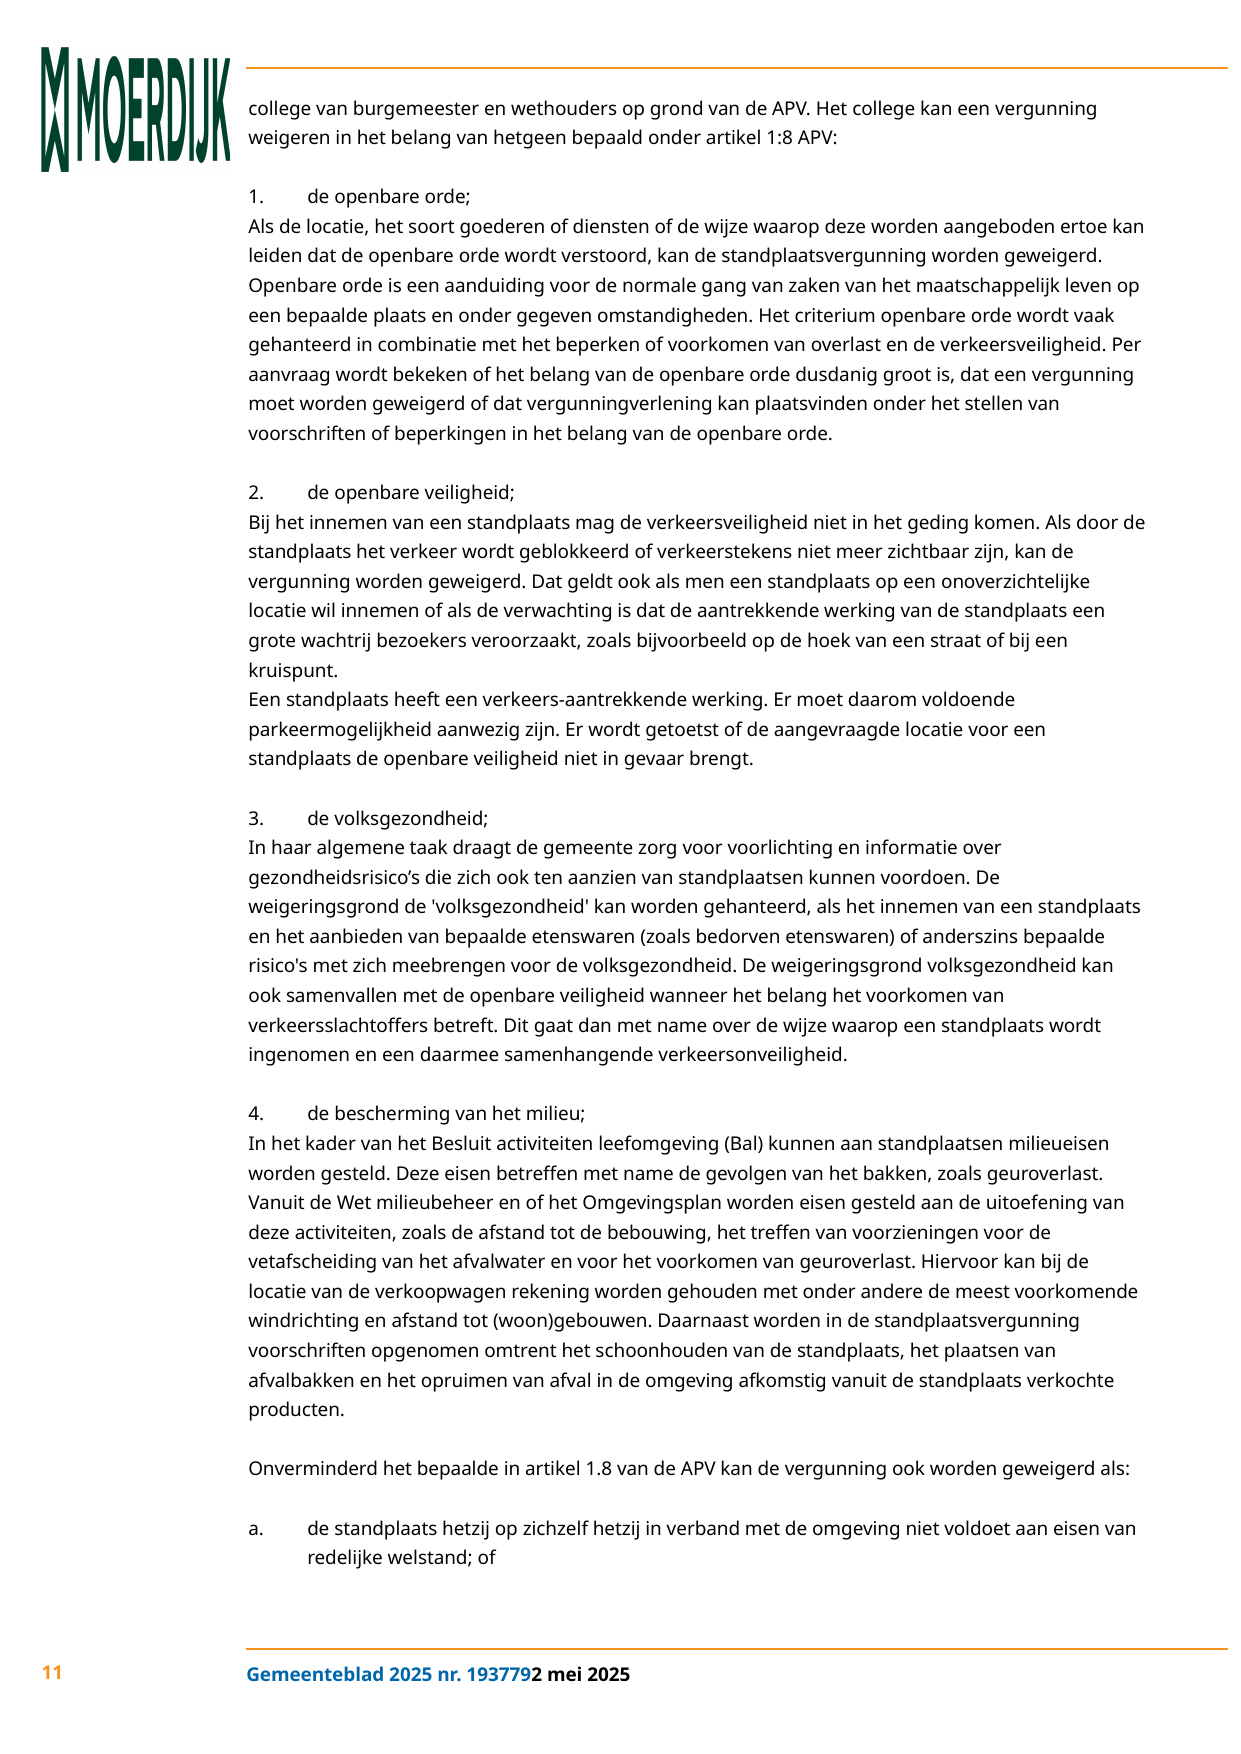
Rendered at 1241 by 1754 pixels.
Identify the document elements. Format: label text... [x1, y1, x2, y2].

list de openbare veiligheid; [248, 479, 1152, 505]
text Een standplaats heeft een verkeers-aantrekkende werking. Er moet daarom voldoende parkeermogelijkheid aanwezig zijn. Er wordt getoetst of de aangevraagde locatie voor een standplaats de openbare veiligheid niet in gevaar brengt. [248, 686, 1152, 771]
text Bij het innemen van een standplaats mag de verkeersveiligheid niet in het geding komen. Als door de standplaats het verkeer wordt geblokkeerd of verkeerstekens niet meer zichtbaar zijn, kan de vergunning worden geweigerd. Dat geldt ook als men een standplaats op een onoverzichtelijke locatie wil innemen of als de verwachting is dat de aantrekkende werking van de standplaats een grote wachtrij bezoekers veroorzaakt, zoals bijvoorbeeld op de hoek van een straat of bij een kruispunt. [248, 509, 1152, 683]
text college van burgemeester en wethouders op grond van de APV. Het college kan een vergunning weigeren in het belang van hetgeen bepaald onder artikel 1:8 APV: [248, 95, 1152, 150]
list de standplaats hetzij op zichzelf hetzij in verband met de omgeving niet voldoet aan eisen van redelijke welstand; of [248, 1515, 1152, 1570]
list de openbare orde; [248, 183, 1152, 209]
text In het kader van het Besluit activiteiten leefomgeving (Bal) kunnen aan standplaatsen milieueisen worden gesteld. Deze eisen betreffen met name de gevolgen van het bakken, zoals geuroverlast. Vanuit de Wet milieubeheer en of het Omgevingsplan worden eisen gesteld aan de uitoefening van deze activiteiten, zoals de afstand tot de bebouwing, het treffen van voorzieningen voor de vetafscheiding van het afvalwater en voor het voorkomen van geuroverlast. Hiervoor kan bij de locatie van de verkoopwagen rekening worden gehouden met onder andere de meest voorkomende windrichting en afstand tot (woon)gebouwen. Daarnaast worden in de standplaatsvergunning voorschriften opgenomen omtrent het schoonhouden van de standplaats, het plaatsen van afvalbakken en het opruimen van afval in de omgeving afkomstig vanuit de standplaats verkochte producten. [248, 1130, 1152, 1422]
list de bescherming van het milieu; [248, 1101, 1152, 1126]
text In haar algemene taak draagt de gemeente zorg voor voorlichting en informatie over gezondheidsrisico’s die zich ook ten aanzien van standplaatsen kunnen voordoen. De weigeringsgrond de 'volksgezondheid' kan worden gehanteerd, als het innemen van een standplaats en het aanbieden van bepaalde etenswaren (zoals bedorven etenswaren) of anderszins bepaalde risico's met zich meebrengen voor de volksgezondheid. De weigeringsgrond volksgezondheid kan ook samenvallen met de openbare veiligheid wanneer het belang het voorkomen van verkeersslachtoffers betreft. Dit gaat dan met name over de wijze waarop een standplaats wordt ingenomen en een daarmee samenhangende verkeersonveiligheid. [248, 834, 1152, 1067]
text Als de locatie, het soort goederen of diensten of de wijze waarop deze worden aangeboden ertoe kan leiden dat de openbare orde wordt verstoord, kan de standplaatsvergunning worden geweigerd. Openbare orde is een aanduiding voor de normale gang van zaken van het maatschappelijk leven op een bepaalde plaats en onder gegeven omstandigheden. Het criterium openbare orde wordt vaak gehanteerd in combinatie met het beperken of voorkomen van overlast en de verkeersveiligheid. Per aanvraag wordt bekeken of het belang van de openbare orde dusdanig groot is, dat een vergunning moet worden geweigerd of dat vergunningverlening kan plaatsvinden onder het stellen van voorschriften of beperkingen in het belang van de openbare orde. [248, 213, 1152, 446]
list de volksgezondheid; [248, 805, 1152, 831]
text Onverminderd het bepaalde in artikel 1.8 van de APV kan de vergunning ook worden geweigerd als: [248, 1456, 1152, 1481]
picture [41, 47, 231, 172]
